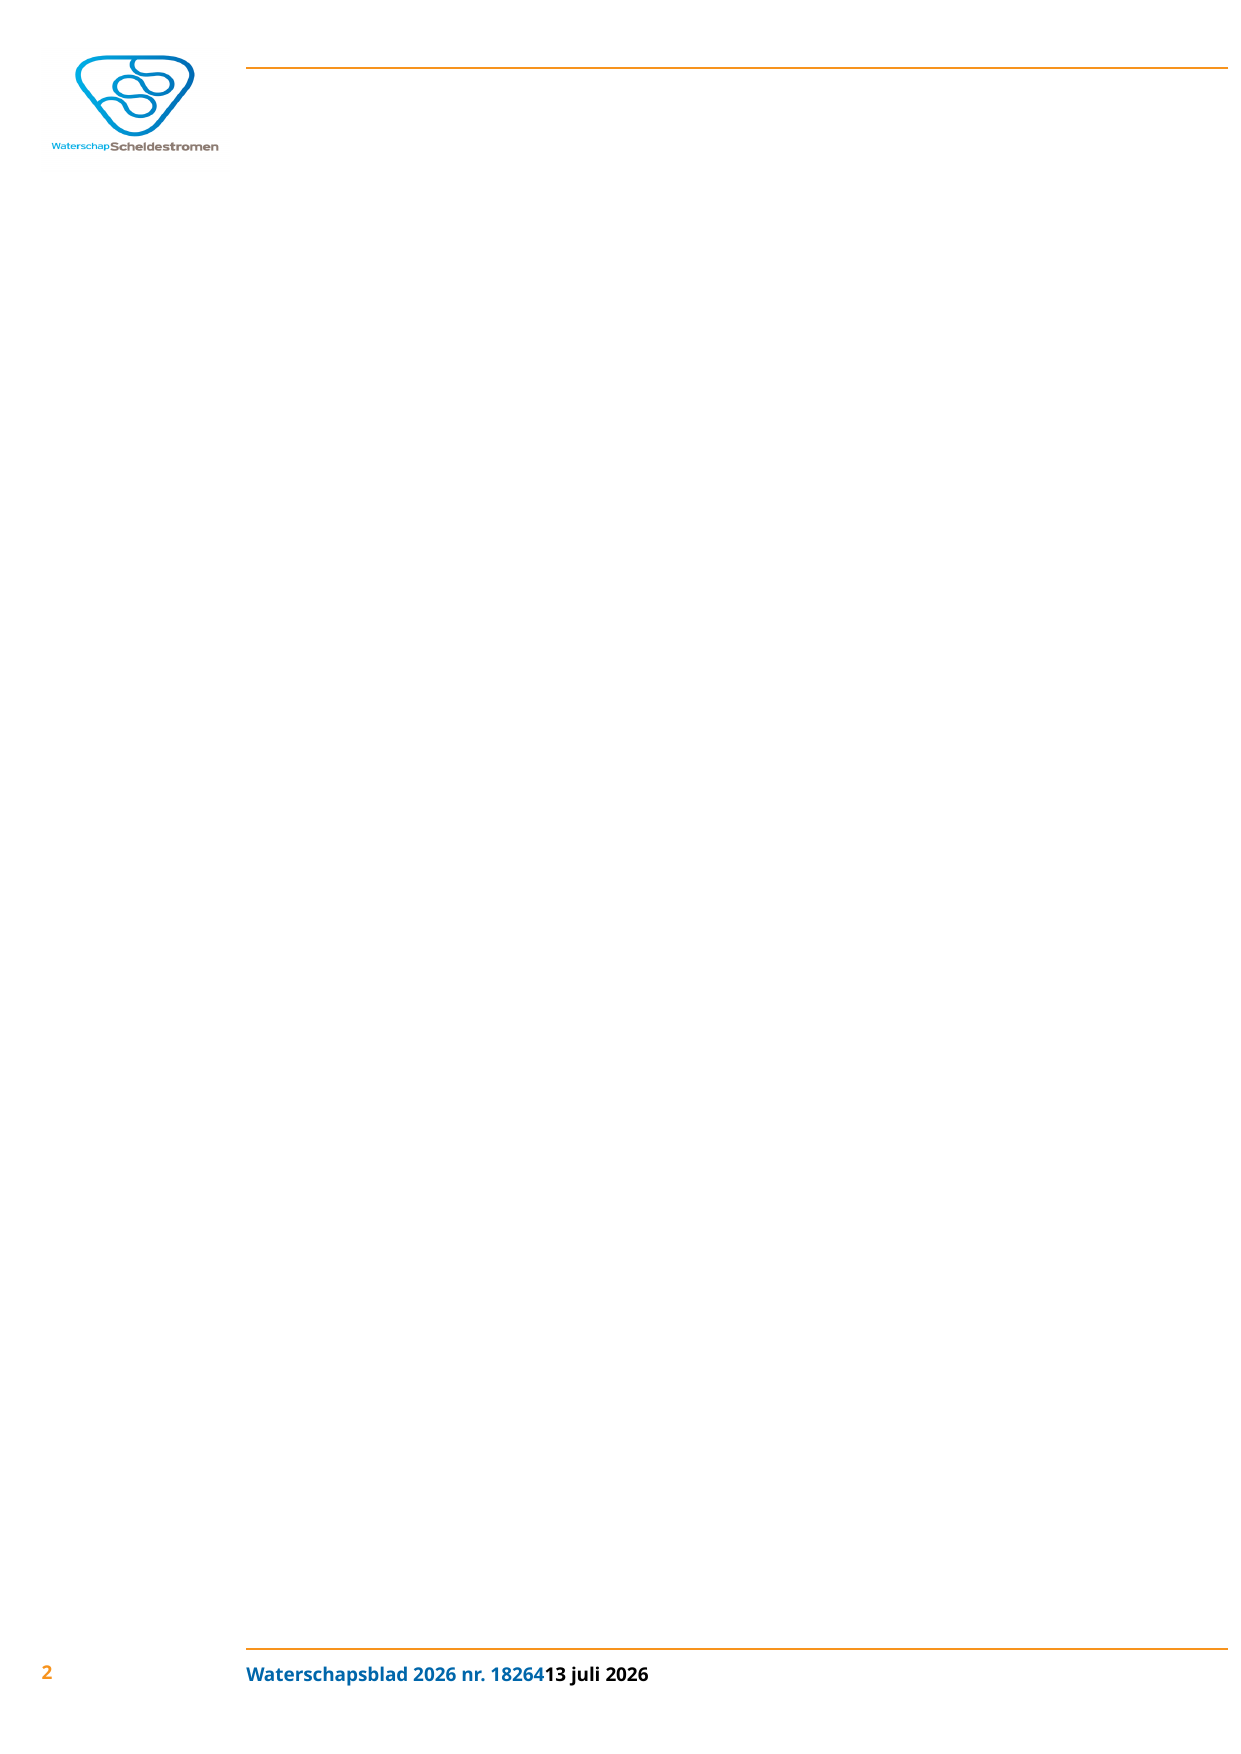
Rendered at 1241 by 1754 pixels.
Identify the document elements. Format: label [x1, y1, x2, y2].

picture [41, 47, 231, 172]
